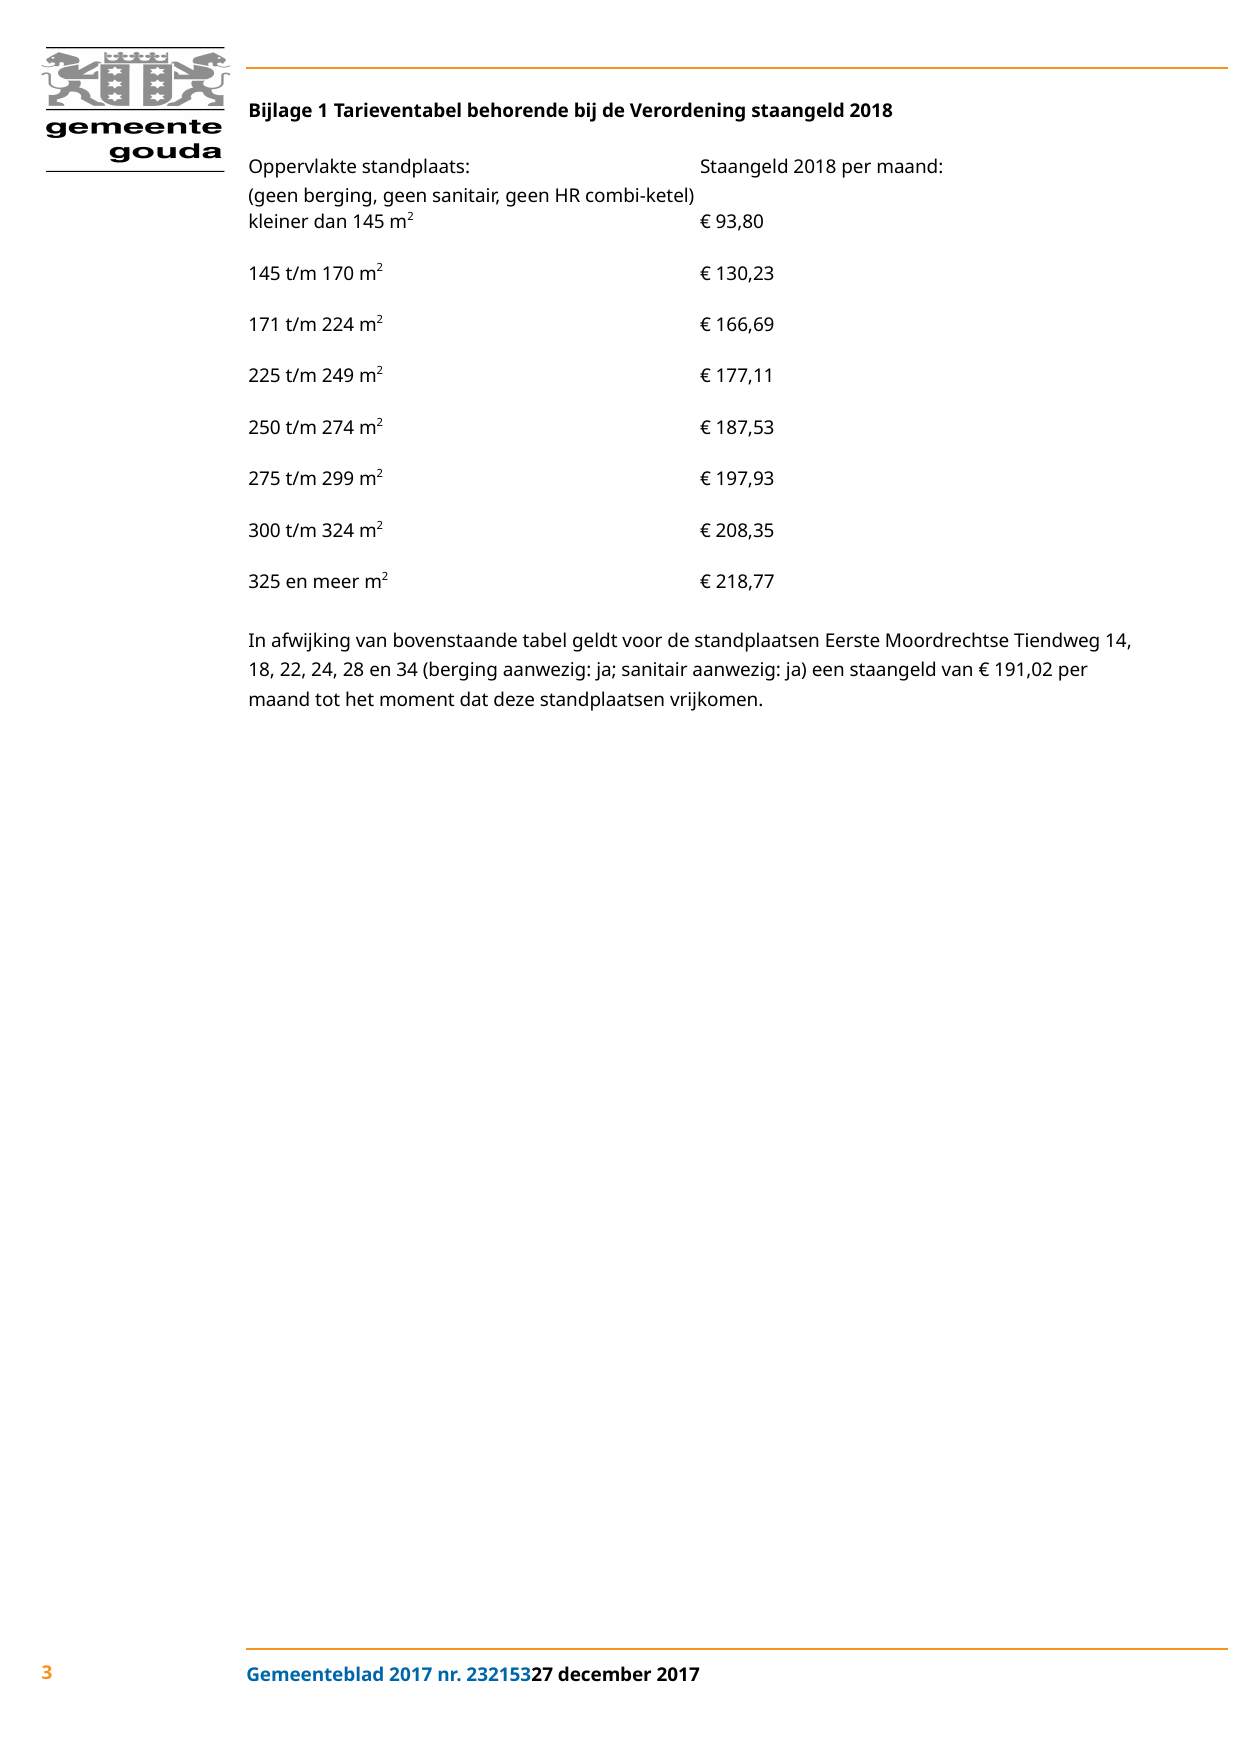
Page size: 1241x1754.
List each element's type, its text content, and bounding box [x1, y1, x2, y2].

table_header Oppervlakte standplaats: (geen berging, geen sanitair, geen HR combi-ketel) [248, 153, 700, 208]
table_header Staangeld 2018 per maand: [700, 153, 1152, 208]
table_cell [700, 440, 1152, 466]
table_cell [248, 440, 700, 466]
table_cell 225 t/m 249 m2 [248, 363, 700, 388]
table_cell [700, 286, 1152, 311]
table_cell [700, 491, 1152, 517]
table_cell € 177,11 [700, 363, 1152, 388]
table_cell [700, 337, 1152, 363]
table_cell [700, 234, 1152, 260]
table_cell [700, 389, 1152, 414]
table_cell [248, 286, 700, 311]
table_cell [248, 389, 700, 414]
table_cell 171 t/m 224 m2 [248, 311, 700, 337]
table_cell 300 t/m 324 m2 [248, 517, 700, 543]
table_cell € 130,23 [700, 260, 1152, 286]
table_cell € 197,93 [700, 466, 1152, 491]
table_cell € 93,80 [700, 208, 1152, 234]
table_cell € 208,35 [700, 517, 1152, 543]
table_cell [248, 234, 700, 260]
text In afwijking van bovenstaande tabel geldt voor de standplaatsen Eerste Moordrechtse Tiendweg 14, 18, 22, 24, 28 en 34 (berging aanwezig: ja; sanitair aanwezig: ja) een staangeld van € 191,02 per maand tot het moment dat deze standplaatsen vrijkomen. [248, 627, 1152, 712]
table_cell 250 t/m 274 m2 [248, 414, 700, 440]
table_cell [248, 543, 700, 568]
table_cell € 218,77 [700, 569, 1152, 594]
text Bijlage 1 Tarieventabel behorende bij de Verordening staangeld 2018 [248, 95, 1152, 123]
table_cell [248, 337, 700, 363]
picture [41, 47, 231, 172]
table_cell 325 en meer m2 [248, 569, 700, 594]
table_cell [700, 543, 1152, 568]
table_cell 275 t/m 299 m2 [248, 466, 700, 491]
table_cell € 187,53 [700, 414, 1152, 440]
table_cell 145 t/m 170 m2 [248, 260, 700, 286]
table_cell [248, 491, 700, 517]
table_cell kleiner dan 145 m2 [248, 208, 700, 234]
table_cell € 166,69 [700, 311, 1152, 337]
